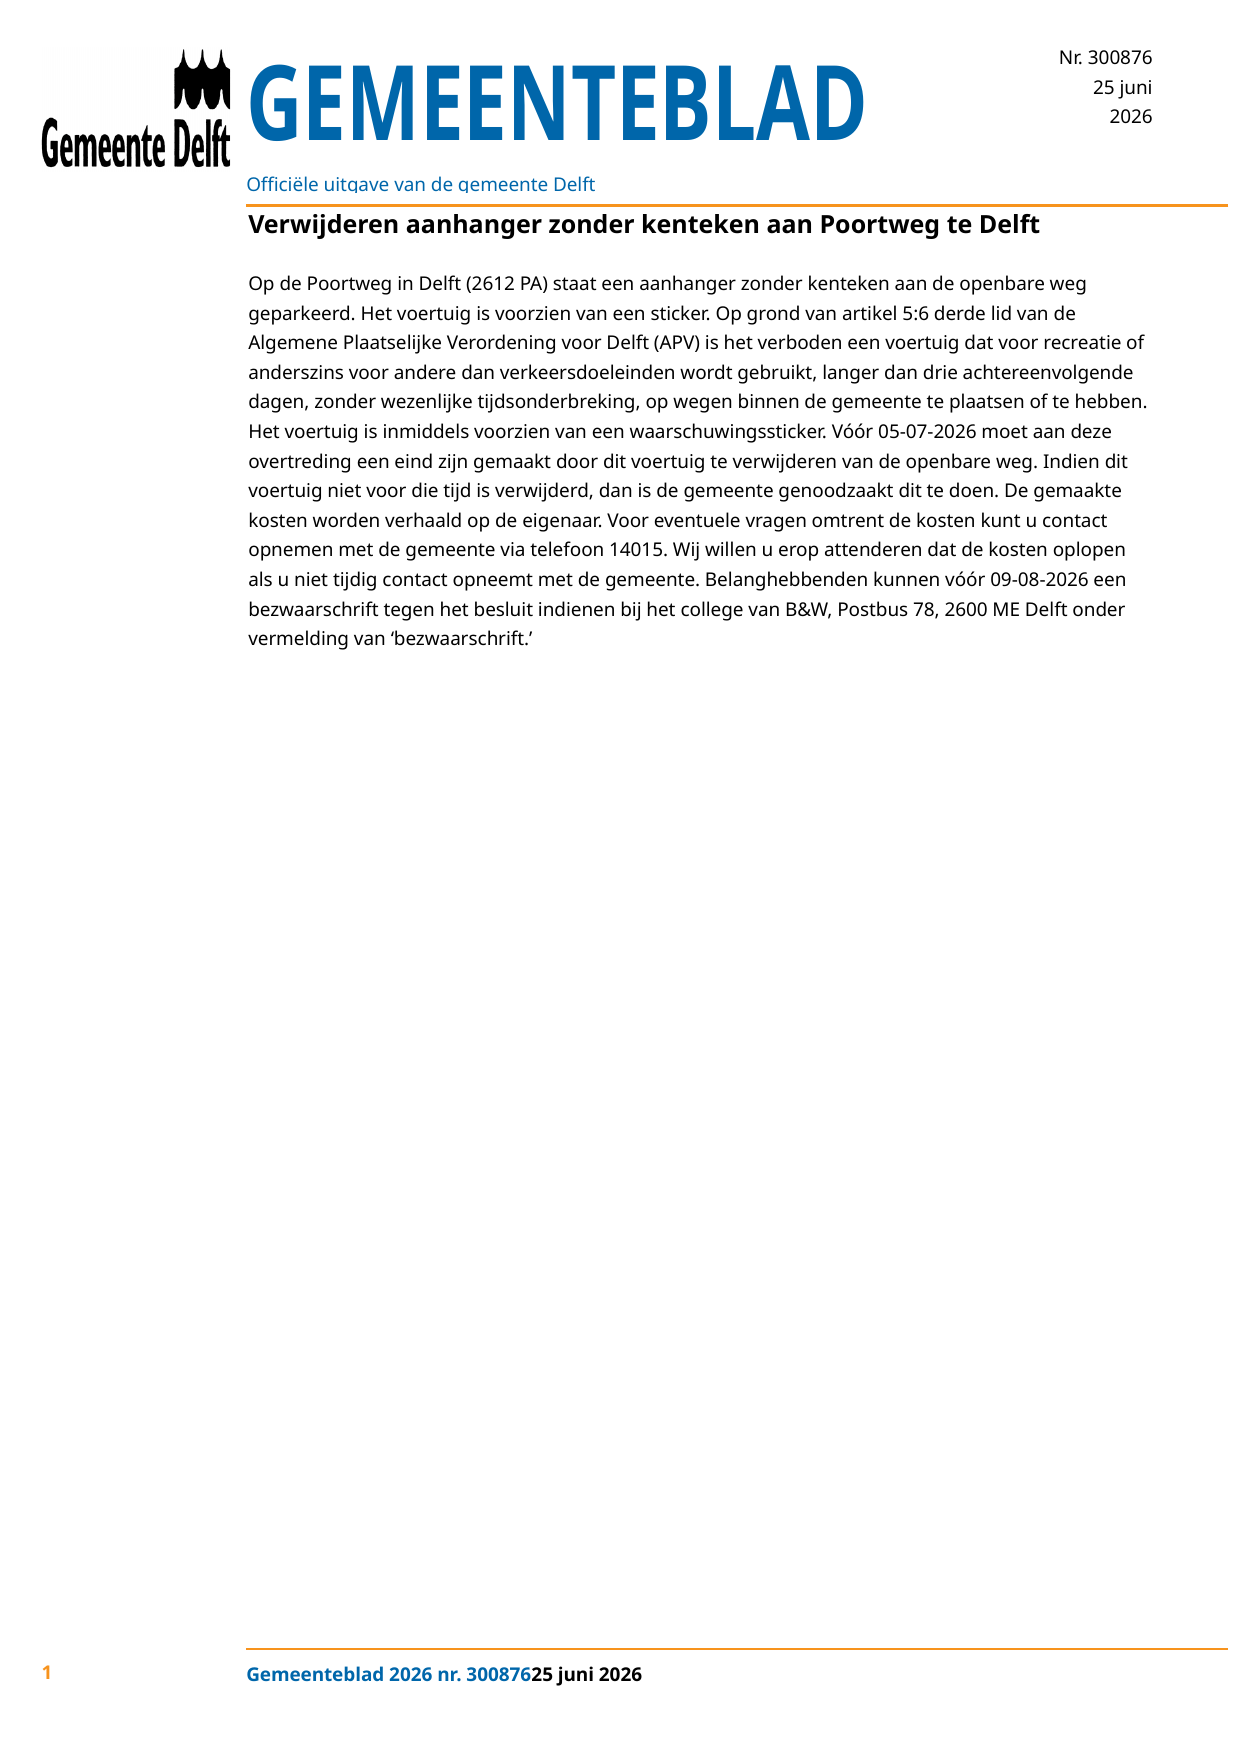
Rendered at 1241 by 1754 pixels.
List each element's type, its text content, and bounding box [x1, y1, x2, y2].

text Op de Poortweg in Delft (2612 PA) staat een aanhanger zonder kenteken aan de openbare weg geparkeerd. Het voertuig is voorzien van een sticker. Op grond van artikel 5:6 derde lid van de Algemene Plaatselijke Verordening voor Delft (APV) is het verboden een voertuig dat voor recreatie of anderszins voor andere dan verkeersdoeleinden wordt gebruikt, langer dan drie achtereenvolgende dagen, zonder wezenlijke tijdsonderbreking, op wegen binnen de gemeente te plaatsen of te hebben. Het voertuig is inmiddels voorzien van een waarschuwingssticker. Vóór 05-07-2026 moet aan deze overtreding een eind zijn gemaakt door dit voertuig te verwijderen van de openbare weg. Indien dit voertuig niet voor die tijd is verwijderd, dan is de gemeente genoodzaakt dit te doen. De gemaakte kosten worden verhaald op de eigenaar. Voor eventuele vragen omtrent de kosten kunt u contact opnemen met de gemeente via telefoon 14015. Wij willen u erop attenderen dat de kosten oplopen als u niet tijdig contact opneemt met de gemeente. Belanghebbenden kunnen vóór 09-08-2026 een bezwaarschrift tegen het besluit indienen bij het college van B&W, Postbus 78, 2600 ME Delft onder vermelding van ‘bezwaarschrift.’ [248, 270, 1152, 651]
picture [41, 47, 231, 172]
text Verwijderen aanhanger zonder kenteken aan Poortweg te Delft [248, 207, 1152, 241]
